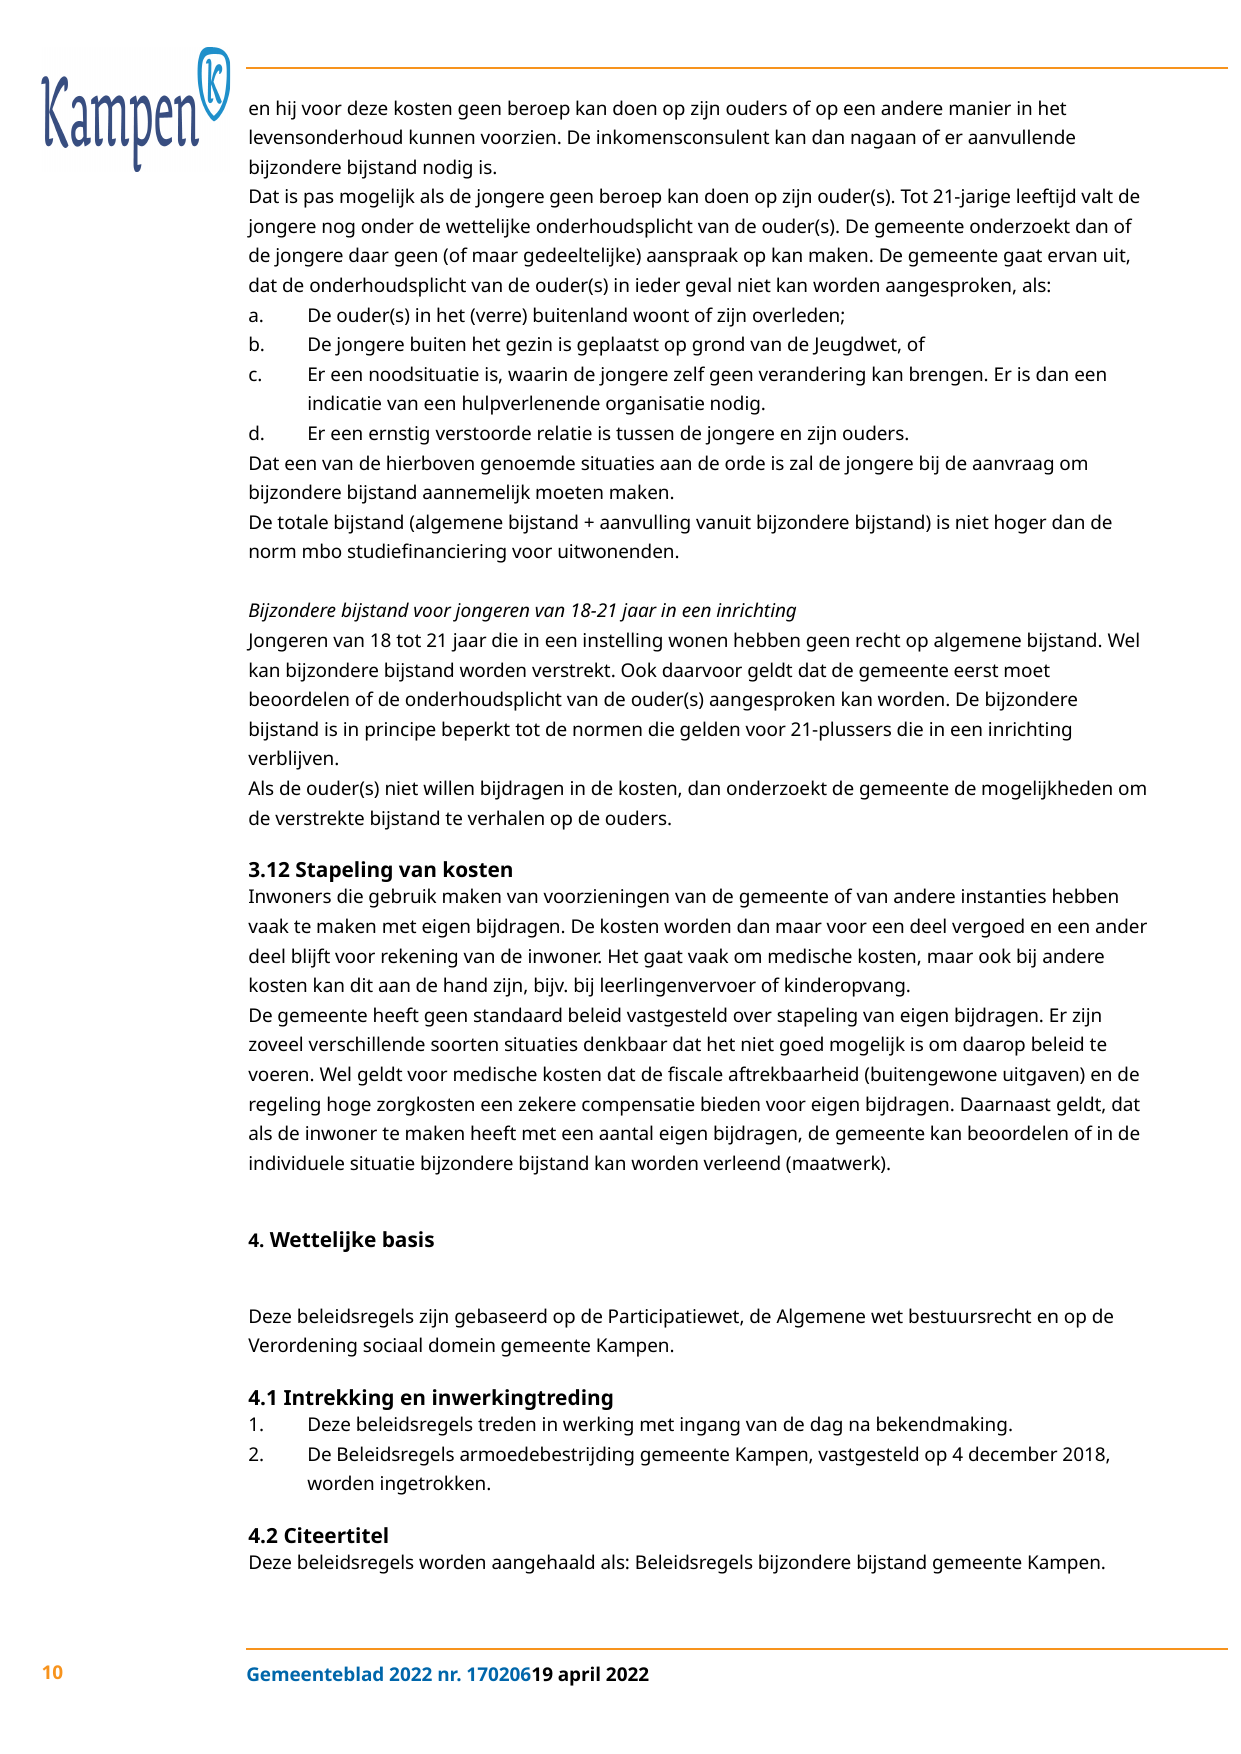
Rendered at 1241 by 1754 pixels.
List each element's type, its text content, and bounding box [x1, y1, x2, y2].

text Dat is pas mogelijk als de jongere geen beroep kan doen op zijn ouder(s). Tot 21-jarige leeftijd valt de jongere nog onder de wettelijke onderhoudsplicht van de ouder(s). De gemeente onderzoekt dan of de jongere daar geen (of maar gedeeltelijke) aanspraak op kan maken. De gemeente gaat ervan uit, dat de onderhoudsplicht van de ouder(s) in ieder geval niet kan worden aangesproken, als: [248, 183, 1152, 298]
text Deze beleidsregels zijn gebaseerd op de Participatiewet, de Algemene wet bestuursrecht en op de Verordening sociaal domein gemeente Kampen. [248, 1303, 1152, 1358]
text 4.2 Citeertitel [248, 1521, 1152, 1549]
list Deze beleidsregels treden in werking met ingang van de dag na bekendmaking. [248, 1411, 1152, 1437]
text Inwoners die gebruik maken van voorzieningen van de gemeente of van andere instanties hebben vaak te maken met eigen bijdragen. De kosten worden dan maar voor een deel vergoed en een ander deel blijft voor rekening van de inwoner. Het gaat vaak om medische kosten, maar ook bij andere kosten kan dit aan de hand zijn, bijv. bij leerlingenvervoer of kinderopvang. [248, 884, 1152, 998]
list De jongere buiten het gezin is geplaatst op grond van de Jeugdwet, of [248, 331, 1152, 357]
text 4. Wettelijke basis [248, 1225, 1152, 1253]
list De Beleidsregels armoedebestrijding gemeente Kampen, vastgesteld op 4 december 2018, worden ingetrokken. [248, 1441, 1152, 1496]
text De gemeente heeft geen standaard beleid vastgesteld over stapeling van eigen bijdragen. Er zijn zoveel verschillende soorten situaties denkbaar dat het niet goed mogelijk is om daarop beleid te voeren. Wel geldt voor medische kosten dat de fiscale aftrekbaarheid (buitengewone uitgaven) en de regeling hoge zorgkosten een zekere compensatie bieden voor eigen bijdragen. Daarnaast geldt, dat als de inwoner te maken heeft met een aantal eigen bijdragen, de gemeente kan beoordelen of in de individuele situatie bijzondere bijstand kan worden verleend (maatwerk). [248, 1002, 1152, 1176]
list Er een noodsituatie is, waarin de jongere zelf geen verandering kan brengen. Er is dan een indicatie van een hulpverlenende organisatie nodig. [248, 361, 1152, 416]
text Bijzondere bijstand voor jongeren van 18-21 jaar in een inrichting [248, 598, 1152, 623]
text en hij voor deze kosten geen beroep kan doen op zijn ouders of op een andere manier in het levensonderhoud kunnen voorzien. De inkomensconsulent kan dan nagaan of er aanvullende bijzondere bijstand nodig is. [248, 95, 1152, 180]
text Als de ouder(s) niet willen bijdragen in de kosten, dan onderzoekt de gemeente de mogelijkheden om de verstrekte bijstand te verhalen op de ouders. [248, 775, 1152, 831]
list De ouder(s) in het (verre) buitenland woont of zijn overleden; [248, 302, 1152, 328]
text 3.12 Stapeling van kosten [248, 855, 1152, 884]
text 4.1 Intrekking en inwerkingtreding [248, 1383, 1152, 1411]
text Deze beleidsregels worden aangehaald als: Beleidsregels bijzondere bijstand gemeente Kampen. [248, 1549, 1152, 1575]
picture [41, 47, 231, 172]
text Dat een van de hierboven genoemde situaties aan de orde is zal de jongere bij de aanvraag om bijzondere bijstand aannemelijk moeten maken. [248, 450, 1152, 505]
text De totale bijstand (algemene bijstand + aanvulling vanuit bijzondere bijstand) is niet hoger dan de norm mbo studiefinanciering voor uitwonenden. [248, 509, 1152, 564]
list Er een ernstig verstoorde relatie is tussen de jongere en zijn ouders. [248, 420, 1152, 446]
text Jongeren van 18 tot 21 jaar die in een instelling wonen hebben geen recht op algemene bijstand. Wel kan bijzondere bijstand worden verstrekt. Ook daarvoor geldt dat de gemeente eerst moet beoordelen of de onderhoudsplicht van de ouder(s) aangesproken kan worden. De bijzondere bijstand is in principe beperkt tot de normen die gelden voor 21-plussers die in een inrichting verblijven. [248, 627, 1152, 771]
